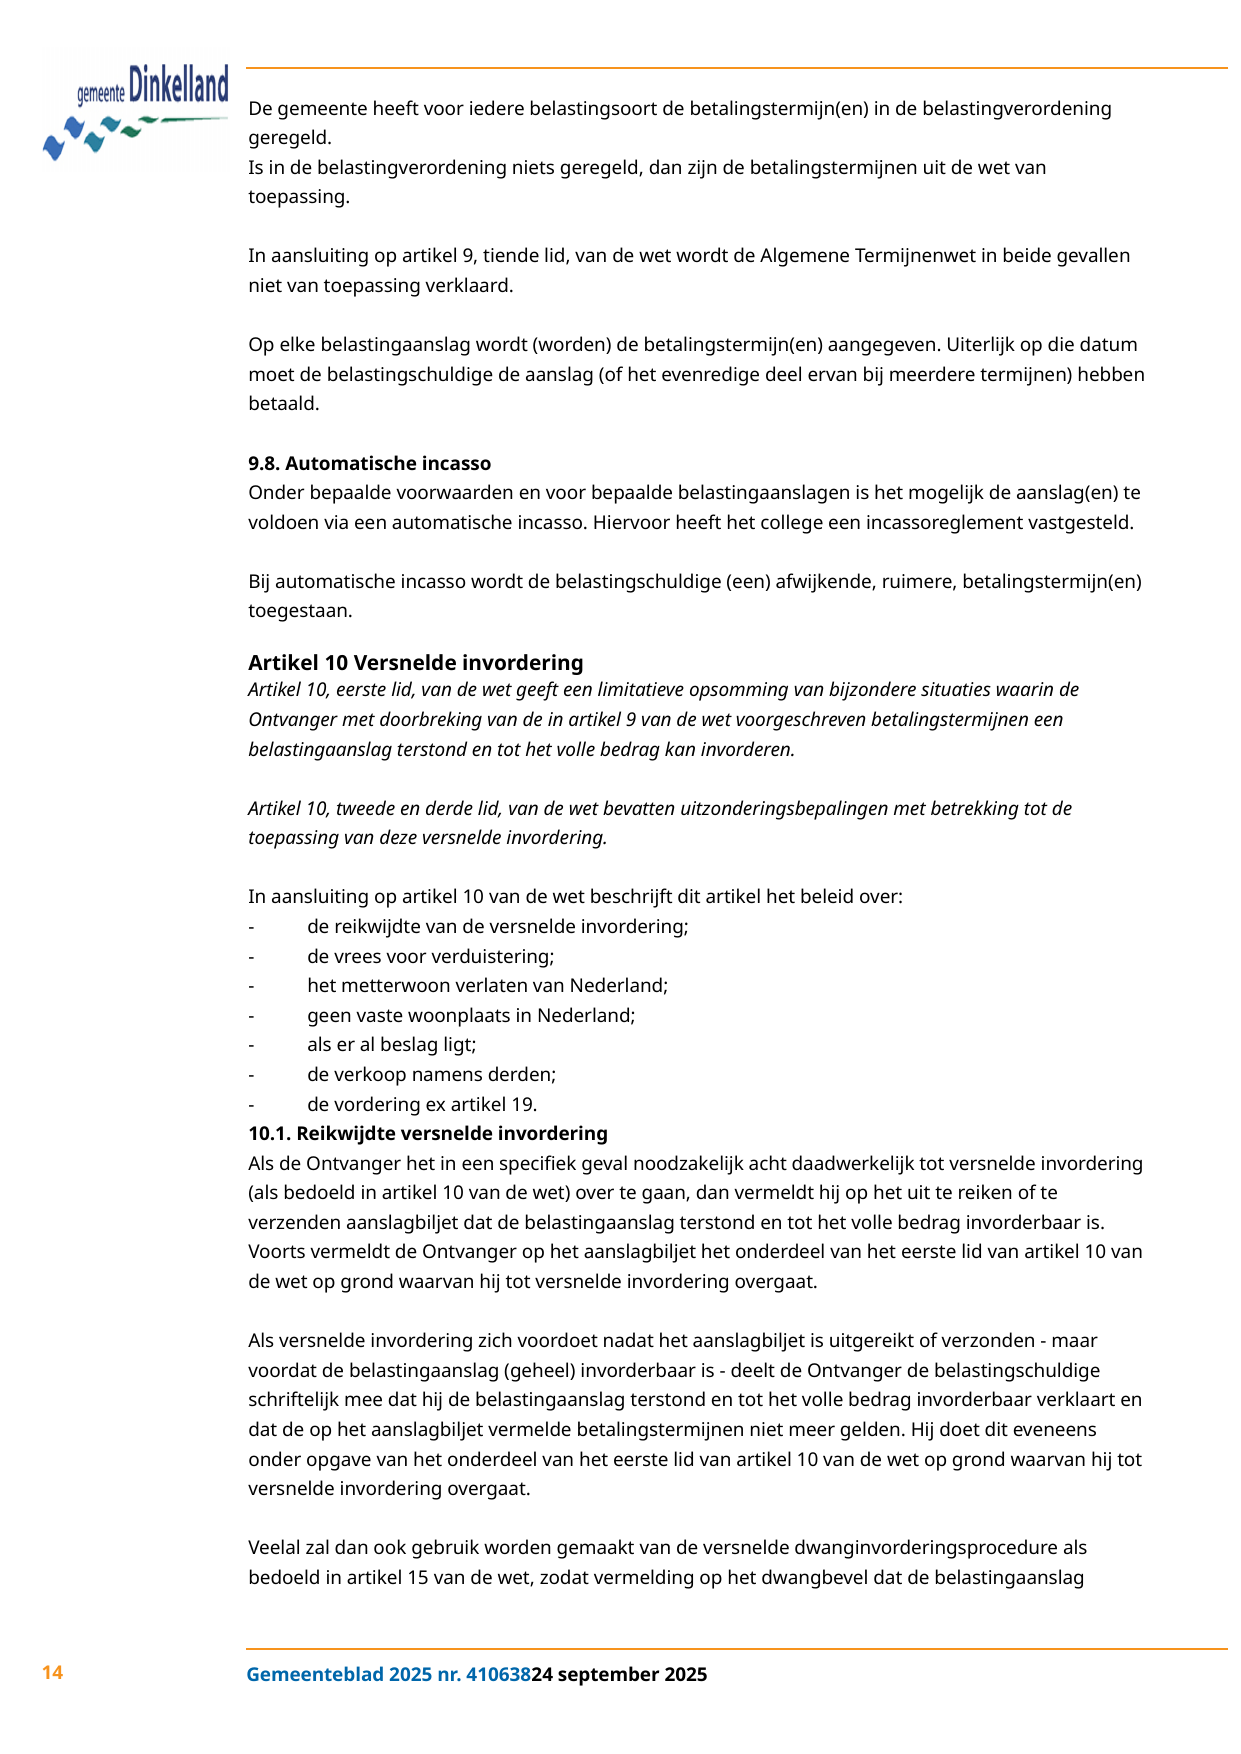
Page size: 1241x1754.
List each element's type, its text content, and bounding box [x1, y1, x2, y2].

text Op elke belastingaanslag wordt (worden) de betalingstermijn(en) aangegeven. Uiterlijk op die datum moet de belastingschuldige de aanslag (of het evenredige deel ervan bij meerdere termijnen) hebben betaald. [248, 331, 1152, 416]
text 9.8. Automatische incasso [248, 450, 1152, 476]
text Als versnelde invordering zich voordoet nadat het aanslagbiljet is uitgereikt of verzonden - maar voordat de belastingaanslag (geheel) invorderbaar is - deelt de Ontvanger de belastingschuldige schriftelijk mee dat hij de belastingaanslag terstond en tot het volle bedrag invorderbaar verklaart en dat de op het aanslagbiljet vermelde betalingstermijnen niet meer gelden. Hij doet dit eveneens onder opgave van het onderdeel van het eerste lid van artikel 10 van de wet op grond waarvan hij tot versnelde invordering overgaat. [248, 1327, 1152, 1501]
text In aansluiting op artikel 10 van de wet beschrijft dit artikel het beleid over: [248, 884, 1152, 909]
list de vrees voor verduistering; [248, 943, 1152, 968]
list geen vaste woonplaats in Nederland; [248, 1002, 1152, 1028]
text In aansluiting op artikel 9, tiende lid, van de wet wordt de Algemene Termijnenwet in beide gevallen niet van toepassing verklaard. [248, 243, 1152, 298]
text Is in de belastingverordening niets geregeld, dan zijn de betalingstermijnen uit de wet van toepassing. [248, 154, 1152, 209]
picture [41, 47, 231, 172]
list de verkoop namens derden; [248, 1061, 1152, 1087]
list de vordering ex artikel 19. [248, 1091, 1152, 1116]
text Als de Ontvanger het in een specifiek geval noodzakelijk acht daadwerkelijk tot versnelde invordering (als bedoeld in artikel 10 van de wet) over te gaan, dan vermeldt hij op het uit te reiken of te verzenden aanslagbiljet dat de belastingaanslag terstond en tot het volle bedrag invorderbaar is. Voorts vermeldt de Ontvanger op het aanslagbiljet het onderdeel van het eerste lid van artikel 10 van de wet op grond waarvan hij tot versnelde invordering overgaat. [248, 1150, 1152, 1294]
text Onder bepaalde voorwaarden en voor bepaalde belastingaanslagen is het mogelijk de aanslag(en) te voldoen via een automatische incasso. Hiervoor heeft het college een incassoreglement vastgesteld. [248, 479, 1152, 535]
list het metterwoon verlaten van Nederland; [248, 972, 1152, 998]
list als er al beslag ligt; [248, 1032, 1152, 1057]
text Veelal zal dan ook gebruik worden gemaakt van de versnelde dwanginvorderingsprocedure als bedoeld in artikel 15 van de wet, zodat vermelding op het dwangbevel dat de belastingaanslag [248, 1534, 1152, 1590]
list de reikwijdte van de versnelde invordering; [248, 913, 1152, 939]
text Bij automatische incasso wordt de belastingschuldige (een) afwijkende, ruimere, betalingstermijn(en) toegestaan. [248, 568, 1152, 623]
text De gemeente heeft voor iedere belastingsoort de betalingstermijn(en) in de belastingverordening geregeld. [248, 95, 1152, 150]
text Artikel 10, tweede en derde lid, van de wet bevatten uitzonderingsbepalingen met betrekking tot de toepassing van deze versnelde invordering. [248, 795, 1152, 850]
text 10.1. Reikwijdte versnelde invordering [248, 1120, 1152, 1146]
text Artikel 10, eerste lid, van de wet geeft een limitatieve opsomming van bijzondere situaties waarin de Ontvanger met doorbreking van de in artikel 9 van de wet voorgeschreven betalingstermijnen een belastingaanslag terstond en tot het volle bedrag kan invorderen. [248, 677, 1152, 761]
text Artikel 10 Versnelde invordering [248, 648, 1152, 677]
